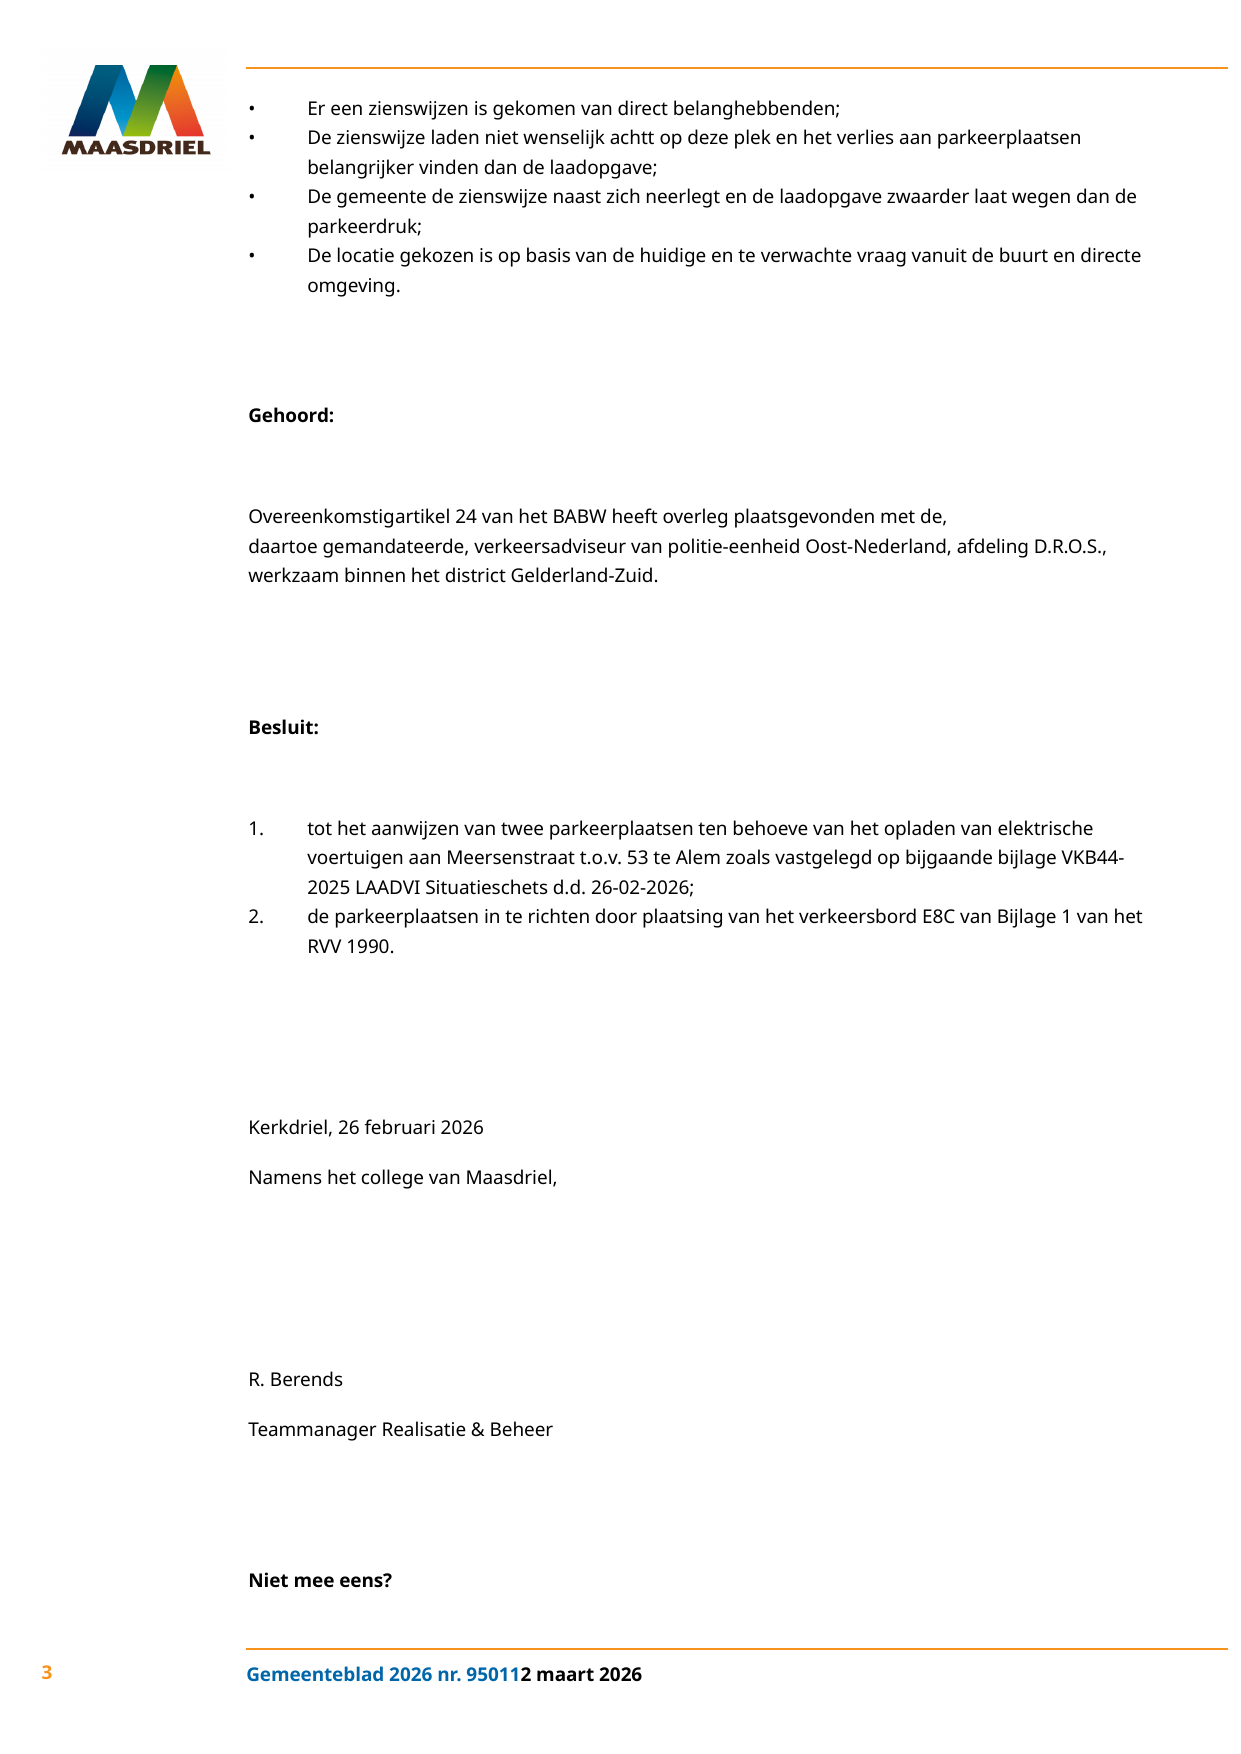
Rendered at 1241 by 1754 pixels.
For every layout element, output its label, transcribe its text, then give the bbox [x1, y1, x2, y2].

text Namens het college van Maasdriel, [248, 1164, 1152, 1190]
list de parkeerplaatsen in te richten door plaatsing van het verkeersbord E8C van Bijlage 1 van het RVV 1990. [248, 903, 1152, 959]
text Niet mee eens? [248, 1568, 1152, 1593]
text Teammanager Realisatie & Beheer [248, 1416, 1152, 1442]
list Er een zienswijzen is gekomen van direct belanghebbenden; [248, 95, 1152, 121]
list De gemeente de zienswijze naast zich neerlegt en de laadopgave zwaarder laat wegen dan de parkeerdruk; [248, 183, 1152, 239]
list tot het aanwijzen van twee parkeerplaatsen ten behoeve van het opladen van elektrische voertuigen aan Meersenstraat t.o.v. 53 te Alem zoals vastgelegd op bijgaande bijlage VKB44-2025 LAADVI Situatieschets d.d. 26-02-2026; [248, 815, 1152, 900]
text Besluit: [248, 714, 1152, 740]
list De locatie gekozen is op basis van de huidige en te verwachte vraag vanuit de buurt en directe omgeving. [248, 243, 1152, 298]
text Overeenkomstigartikel 24 van het BABW heeft overleg plaatsgevonden met de, daartoe gemandateerde, verkeersadviseur van politie-eenheid Oost-Nederland, afdeling D.R.O.S., werkzaam binnen het district Gelderland-Zuid. [248, 503, 1152, 588]
text R. Berends [248, 1366, 1152, 1392]
picture [41, 47, 231, 172]
text Gehoord: [248, 403, 1152, 428]
text Kerkdriel, 26 februari 2026 [248, 1114, 1152, 1140]
list De zienswijze laden niet wenselijk achtt op deze plek en het verlies aan parkeerplaatsen belangrijker vinden dan de laadopgave; [248, 124, 1152, 180]
